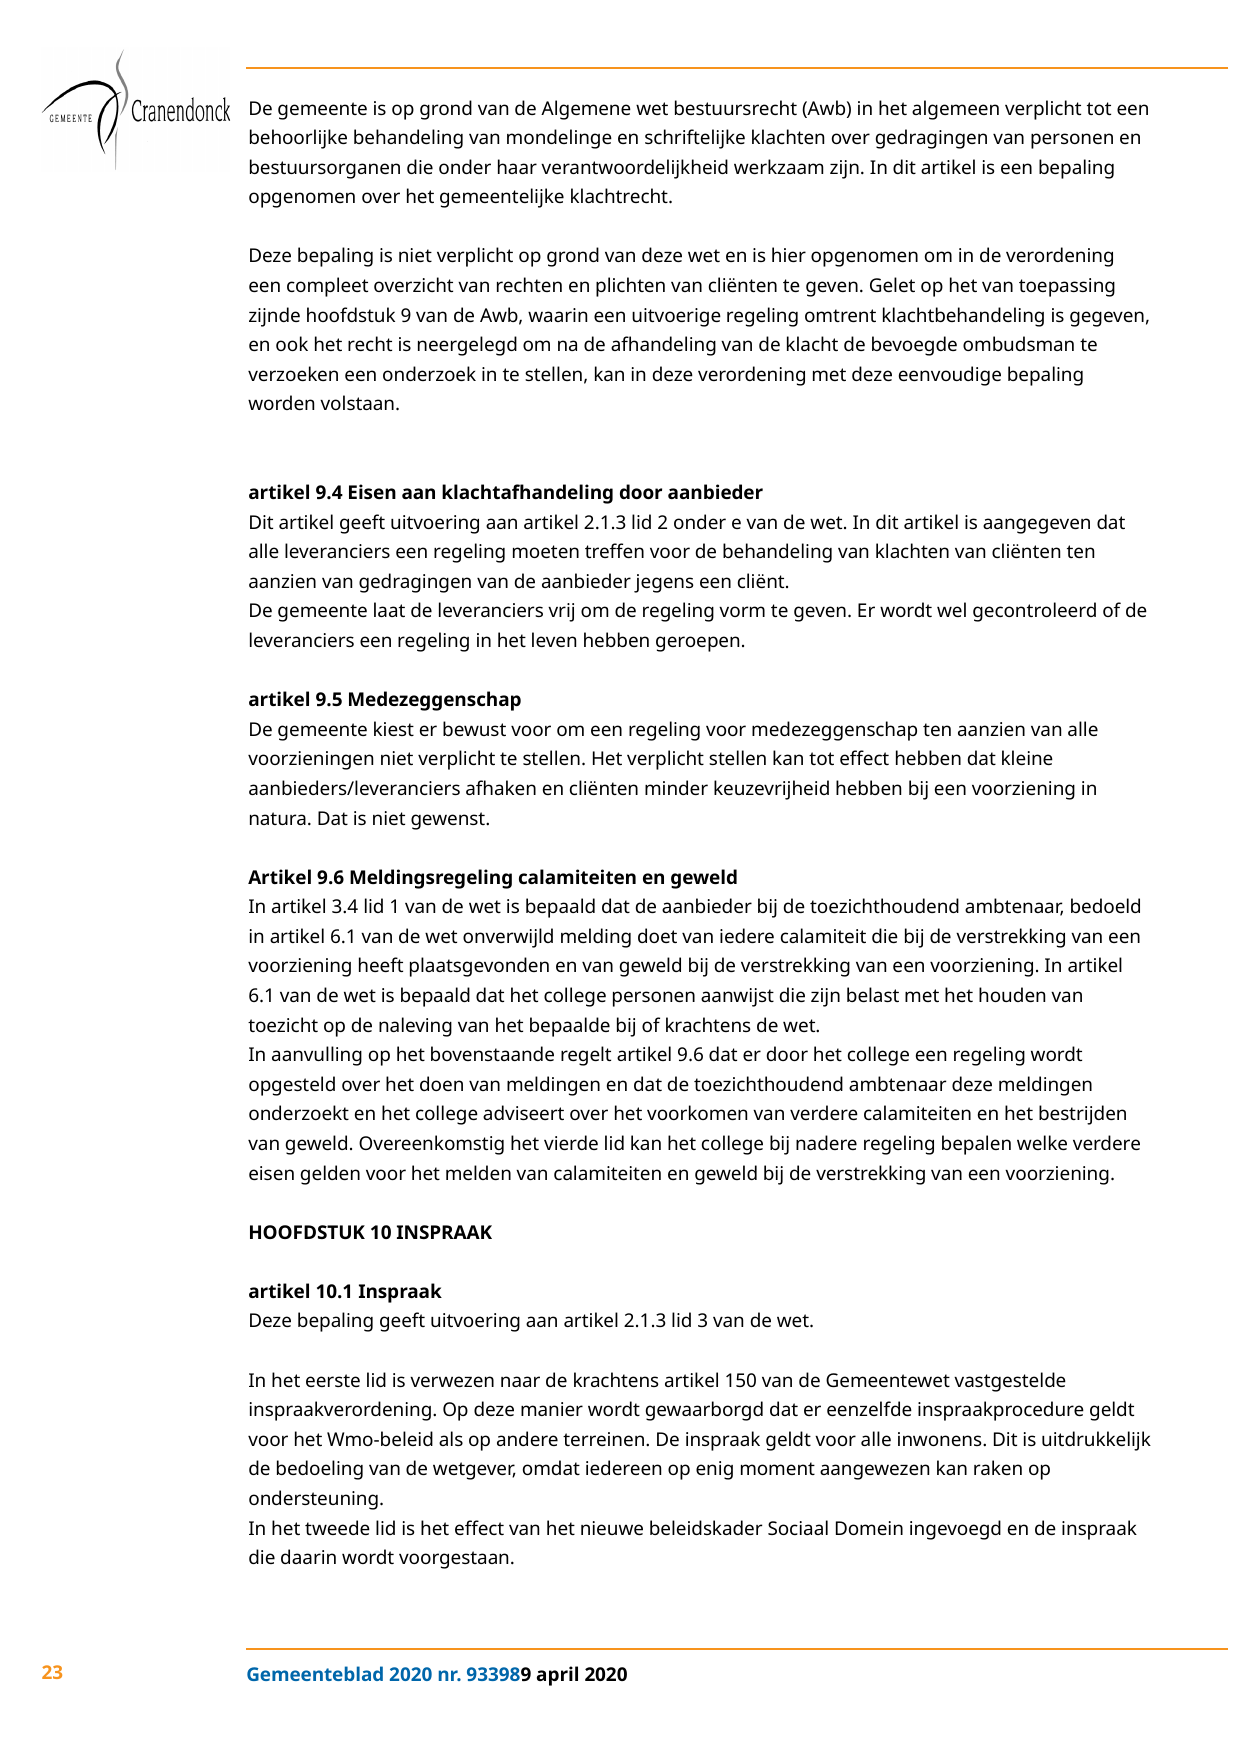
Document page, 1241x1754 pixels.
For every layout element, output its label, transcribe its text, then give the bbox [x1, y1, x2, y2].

text De gemeente kiest er bewust voor om een regeling voor medezeggenschap ten aanzien van alle voorzieningen niet verplicht te stellen. Het verplicht stellen kan tot effect hebben dat kleine aanbieders/leveranciers afhaken en cliënten minder keuzevrijheid hebben bij een voorziening in natura. Dat is niet gewenst. [248, 716, 1152, 831]
text De gemeente laat de leveranciers vrij om de regeling vorm te geven. Er wordt wel gecontroleerd of de leveranciers een regeling in het leven hebben geroepen. [248, 598, 1152, 653]
text Deze bepaling is niet verplicht op grond van deze wet en is hier opgenomen om in de verordening een compleet overzicht van rechten en plichten van cliënten te geven. Gelet op het van toepassing zijnde hoofdstuk 9 van de Awb, waarin een uitvoerige regeling omtrent klachtbehandeling is gegeven, en ook het recht is neergelegd om na de afhandeling van de klacht de bevoegde ombudsman te verzoeken een onderzoek in te stellen, kan in deze verordening met deze eenvoudige bepaling worden volstaan. [248, 243, 1152, 416]
picture [41, 47, 231, 172]
text artikel 9.4 Eisen aan klachtafhandeling door aanbieder [248, 479, 1152, 505]
text artikel 9.5 Medezeggenschap [248, 686, 1152, 712]
text De gemeente is op grond van de Algemene wet bestuursrecht (Awb) in het algemeen verplicht tot een behoorlijke behandeling van mondelinge en schriftelijke klachten over gedragingen van personen en bestuursorganen die onder haar verantwoordelijkheid werkzaam zijn. In dit artikel is een bepaling opgenomen over het gemeentelijke klachtrecht. [248, 95, 1152, 209]
text Artikel 9.6 Meldingsregeling calamiteiten en geweld [248, 864, 1152, 890]
text In artikel 3.4 lid 1 van de wet is bepaald dat de aanbieder bij de toezichthoudend ambtenaar, bedoeld in artikel 6.1 van de wet onverwijld melding doet van iedere calamiteit die bij de verstrekking van een voorziening heeft plaatsgevonden en van geweld bij de verstrekking van een voorziening. In artikel 6.1 van de wet is bepaald dat het college personen aanwijst die zijn belast met het houden van toezicht op de naleving van het bepaalde bij of krachtens de wet. [248, 893, 1152, 1038]
text Dit artikel geeft uitvoering aan artikel 2.1.3 lid 2 onder e van de wet. In dit artikel is aangegeven dat alle leveranciers een regeling moeten treffen voor de behandeling van klachten van cliënten ten aanzien van gedragingen van de aanbieder jegens een cliënt. [248, 509, 1152, 594]
text artikel 10.1 Inspraak [248, 1278, 1152, 1304]
text Deze bepaling geeft uitvoering aan artikel 2.1.3 lid 3 van de wet. [248, 1308, 1152, 1333]
text HOOFDSTUK 10 INSPRAAK [248, 1219, 1152, 1245]
text In aanvulling op het bovenstaande regelt artikel 9.6 dat er door het college een regeling wordt opgesteld over het doen van meldingen en dat de toezichthoudend ambtenaar deze meldingen onderzoekt en het college adviseert over het voorkomen van verdere calamiteiten en het bestrijden van geweld. Overeenkomstig het vierde lid kan het college bij nadere regeling bepalen welke verdere eisen gelden voor het melden van calamiteiten en geweld bij de verstrekking van een voorziening. [248, 1041, 1152, 1186]
text In het tweede lid is het effect van het nieuwe beleidskader Sociaal Domein ingevoegd en de inspraak die daarin wordt voorgestaan. [248, 1515, 1152, 1570]
text In het eerste lid is verwezen naar de krachtens artikel 150 van de Gemeentewet vastgestelde inspraakverordening. Op deze manier wordt gewaarborgd dat er eenzelfde inspraakprocedure geldt voor het Wmo-beleid als op andere terreinen. De inspraak geldt voor alle inwonens. Dit is uitdrukkelijk de bedoeling van de wetgever, omdat iedereen op enig moment aangewezen kan raken op ondersteuning. [248, 1367, 1152, 1511]
